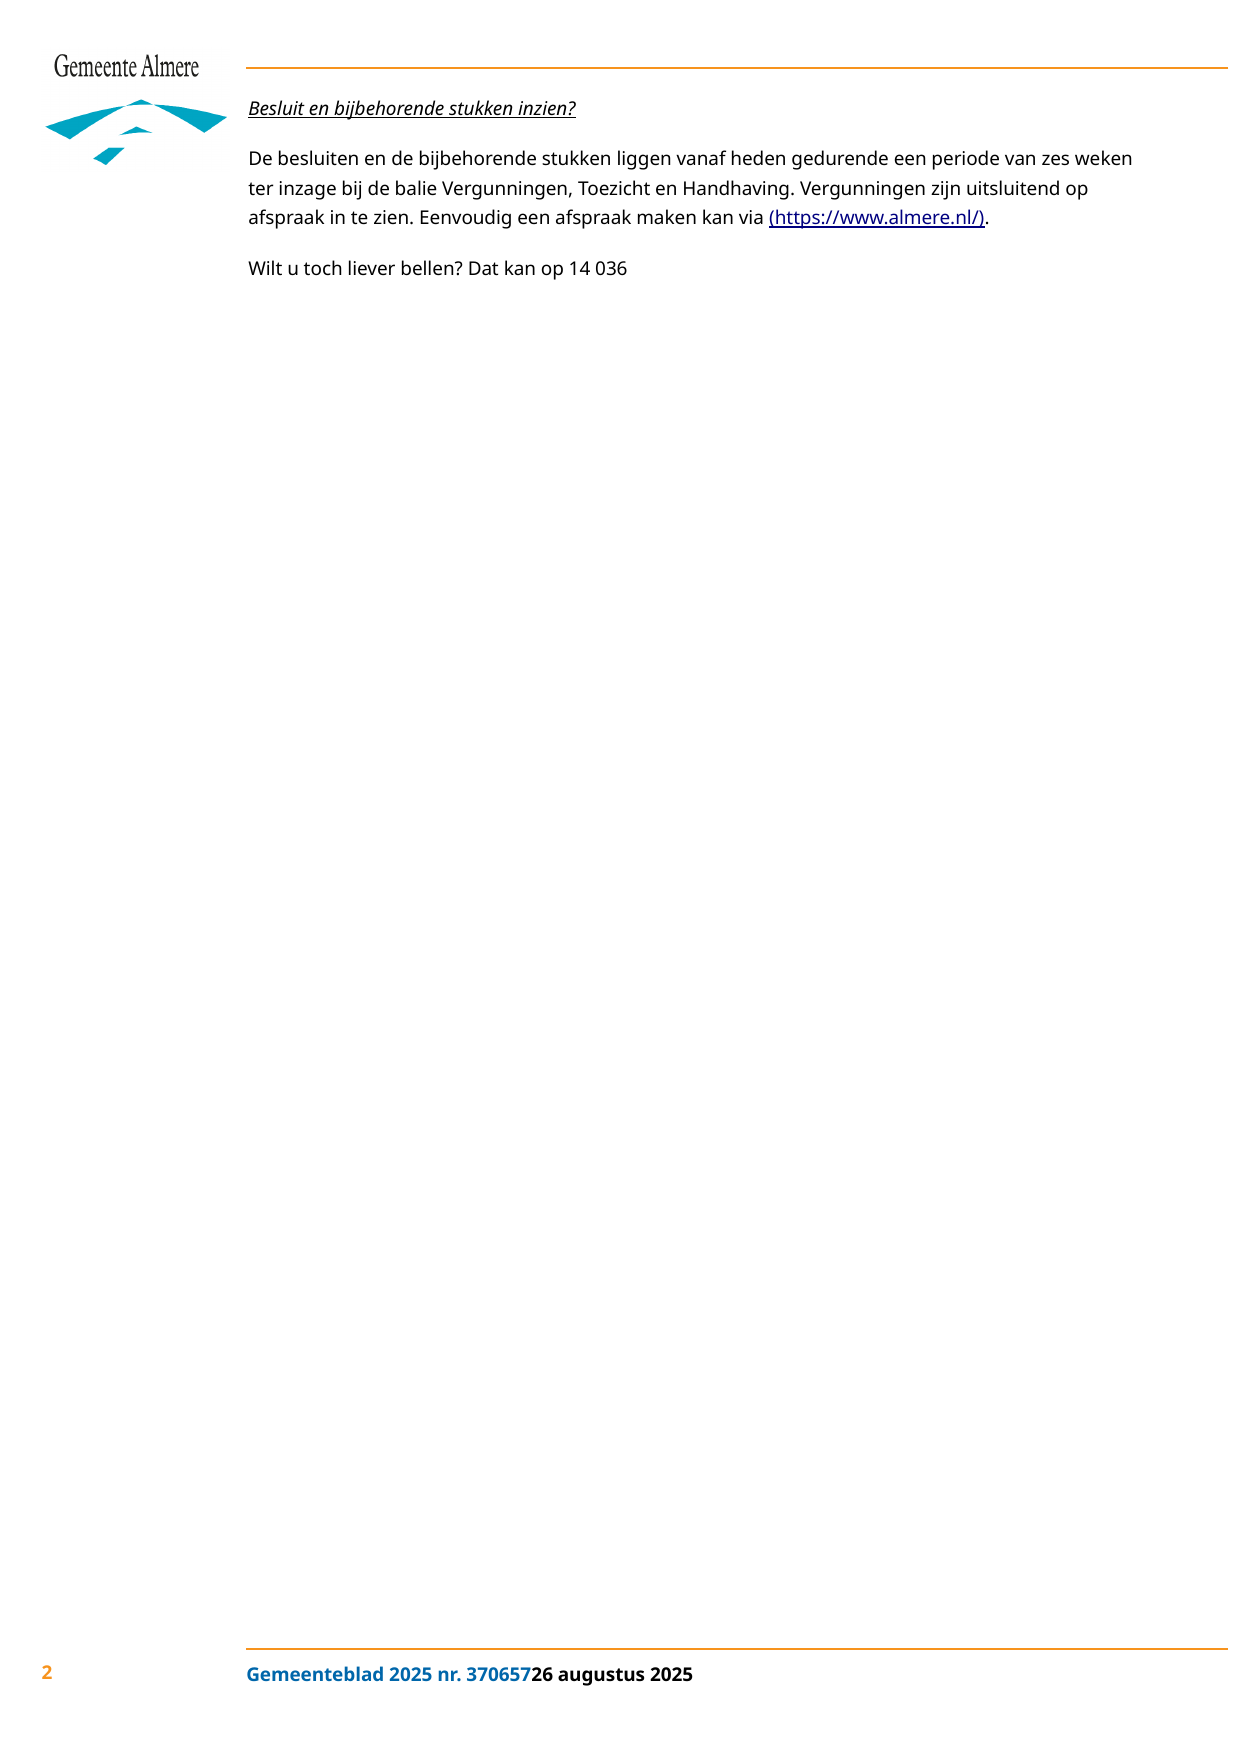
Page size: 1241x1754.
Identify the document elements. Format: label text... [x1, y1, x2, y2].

text Wilt u toch liever bellen? Dat kan op 14 036 [248, 255, 1152, 281]
text Besluit en bijbehorende stukken inzien? [248, 95, 1152, 121]
text De besluiten en de bijbehorende stukken liggen vanaf heden gedurende een periode van zes weken ter inzage bij de balie Vergunningen, Toezicht en Handhaving. Vergunningen zijn uitsluitend op afspraak in te zien. Eenvoudig een afspraak maken kan via (https://www.almere.nl/). [248, 145, 1152, 230]
picture [41, 47, 231, 172]
